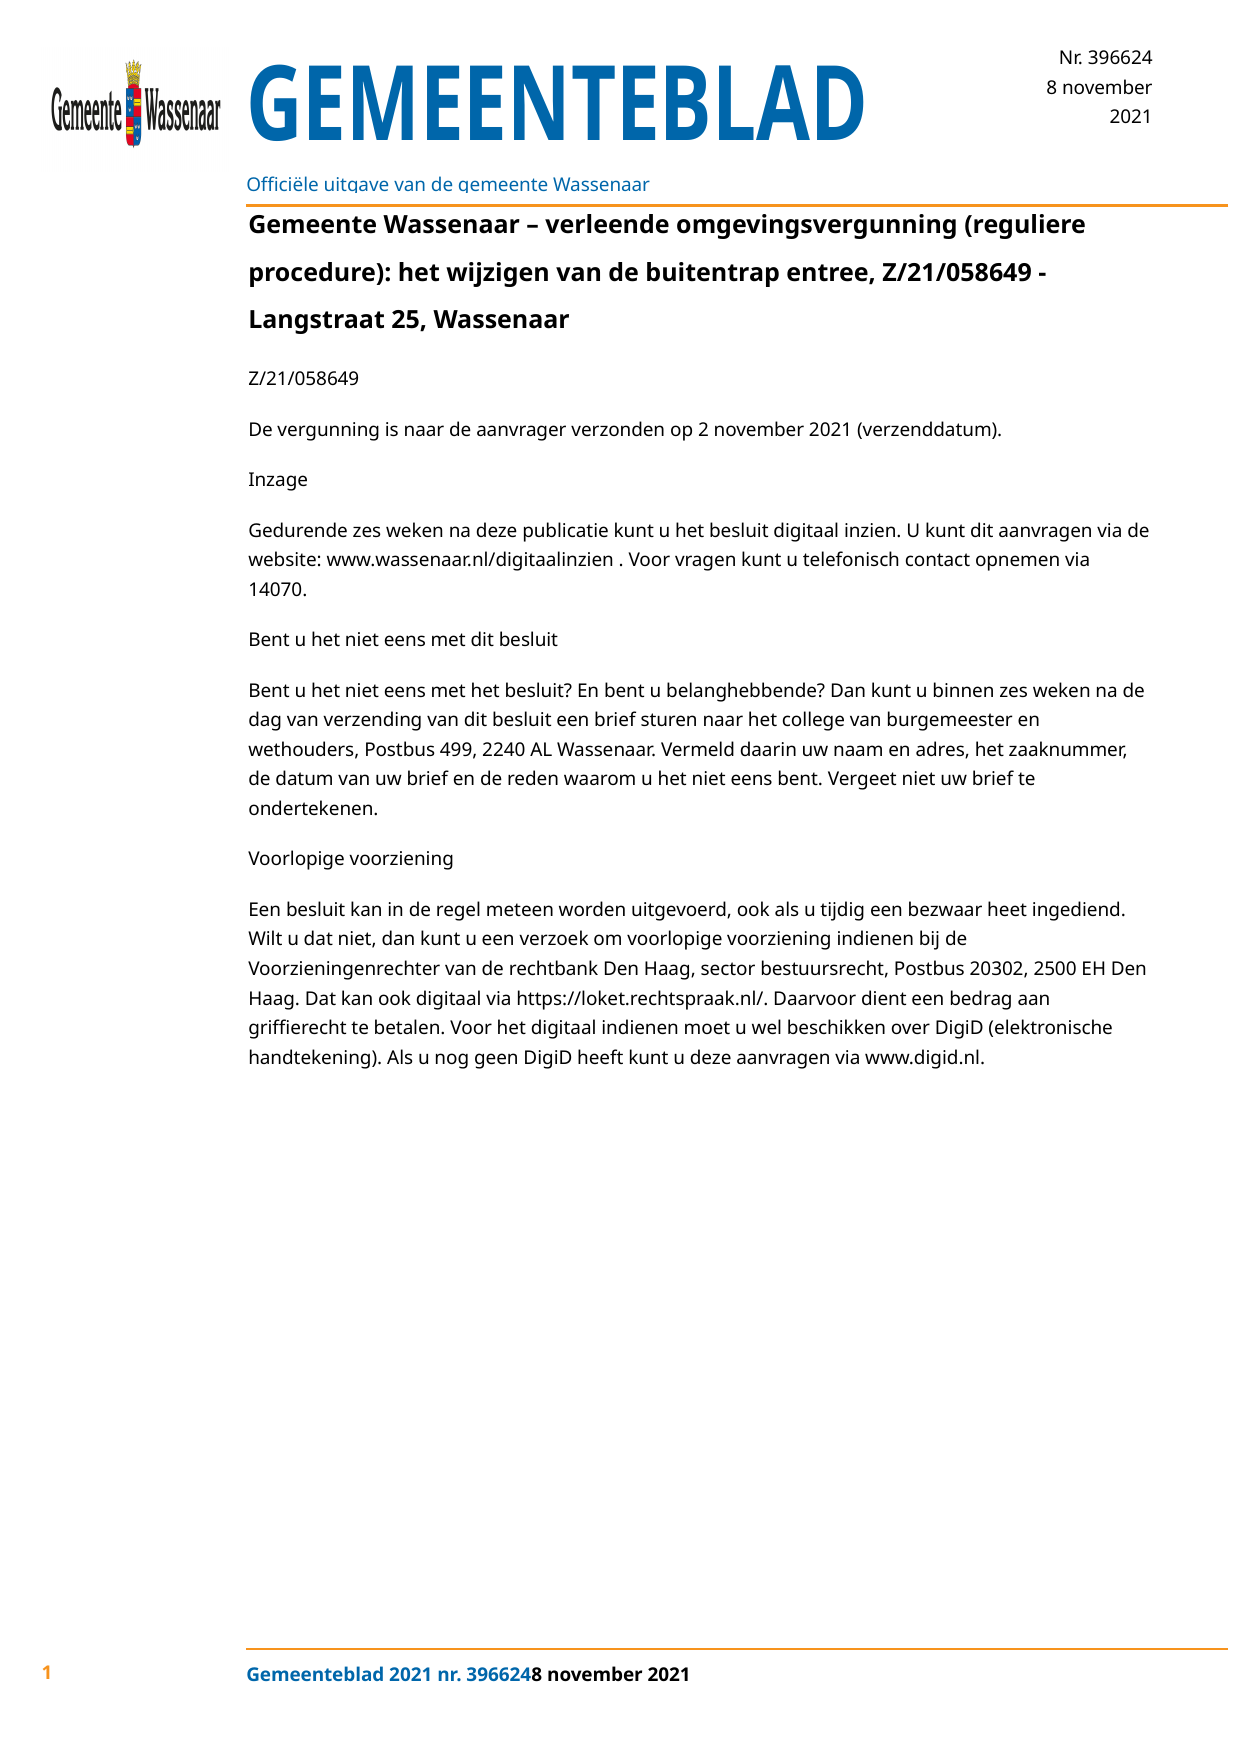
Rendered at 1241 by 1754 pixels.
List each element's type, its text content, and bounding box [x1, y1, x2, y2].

text De vergunning is naar de aanvrager verzonden op 2 november 2021 (verzenddatum). [248, 416, 1152, 442]
text Gemeente Wassenaar – verleende omgevingsvergunning (reguliere procedure): het wijzigen van de buitentrap entree, Z/21/058649 - Langstraat 25, Wassenaar [248, 207, 1152, 336]
text Een besluit kan in de regel meteen worden uitgevoerd, ook als u tijdig een bezwaar heet ingediend. Wilt u dat niet, dan kunt u een verzoek om voorlopige voorziening indienen bij de Voorzieningenrechter van de rechtbank Den Haag, sector bestuursrecht, Postbus 20302, 2500 EH Den Haag. Dat kan ook digitaal via https://loket.rechtspraak.nl/. Daarvoor dient een bedrag aan griffierecht te betalen. Voor het digitaal indienen moet u wel beschikken over DigiD (elektronische handtekening). Als u nog geen DigiD heeft kunt u deze aanvragen via www.digid.nl. [248, 896, 1152, 1069]
text Bent u het niet eens met dit besluit [248, 626, 1152, 652]
text Inzage [248, 466, 1152, 492]
text Voorlopige voorziening [248, 846, 1152, 871]
text Bent u het niet eens met het besluit? En bent u belanghebbende? Dan kunt u binnen zes weken na de dag van verzending van dit besluit een brief sturen naar het college van burgemeester en wethouders, Postbus 499, 2240 AL Wassenaar. Vermeld daarin uw naam en adres, het zaaknummer, de datum van uw brief en de reden waarom u het niet eens bent. Vergeet niet uw brief te ondertekenen. [248, 677, 1152, 821]
text Z/21/058649 [248, 366, 1152, 391]
text Gedurende zes weken na deze publicatie kunt u het besluit digitaal inzien. U kunt dit aanvragen via de website: www.wassenaar.nl/digitaalinzien . Voor vragen kunt u telefonisch contact opnemen via 14070. [248, 517, 1152, 602]
picture [41, 47, 231, 172]
